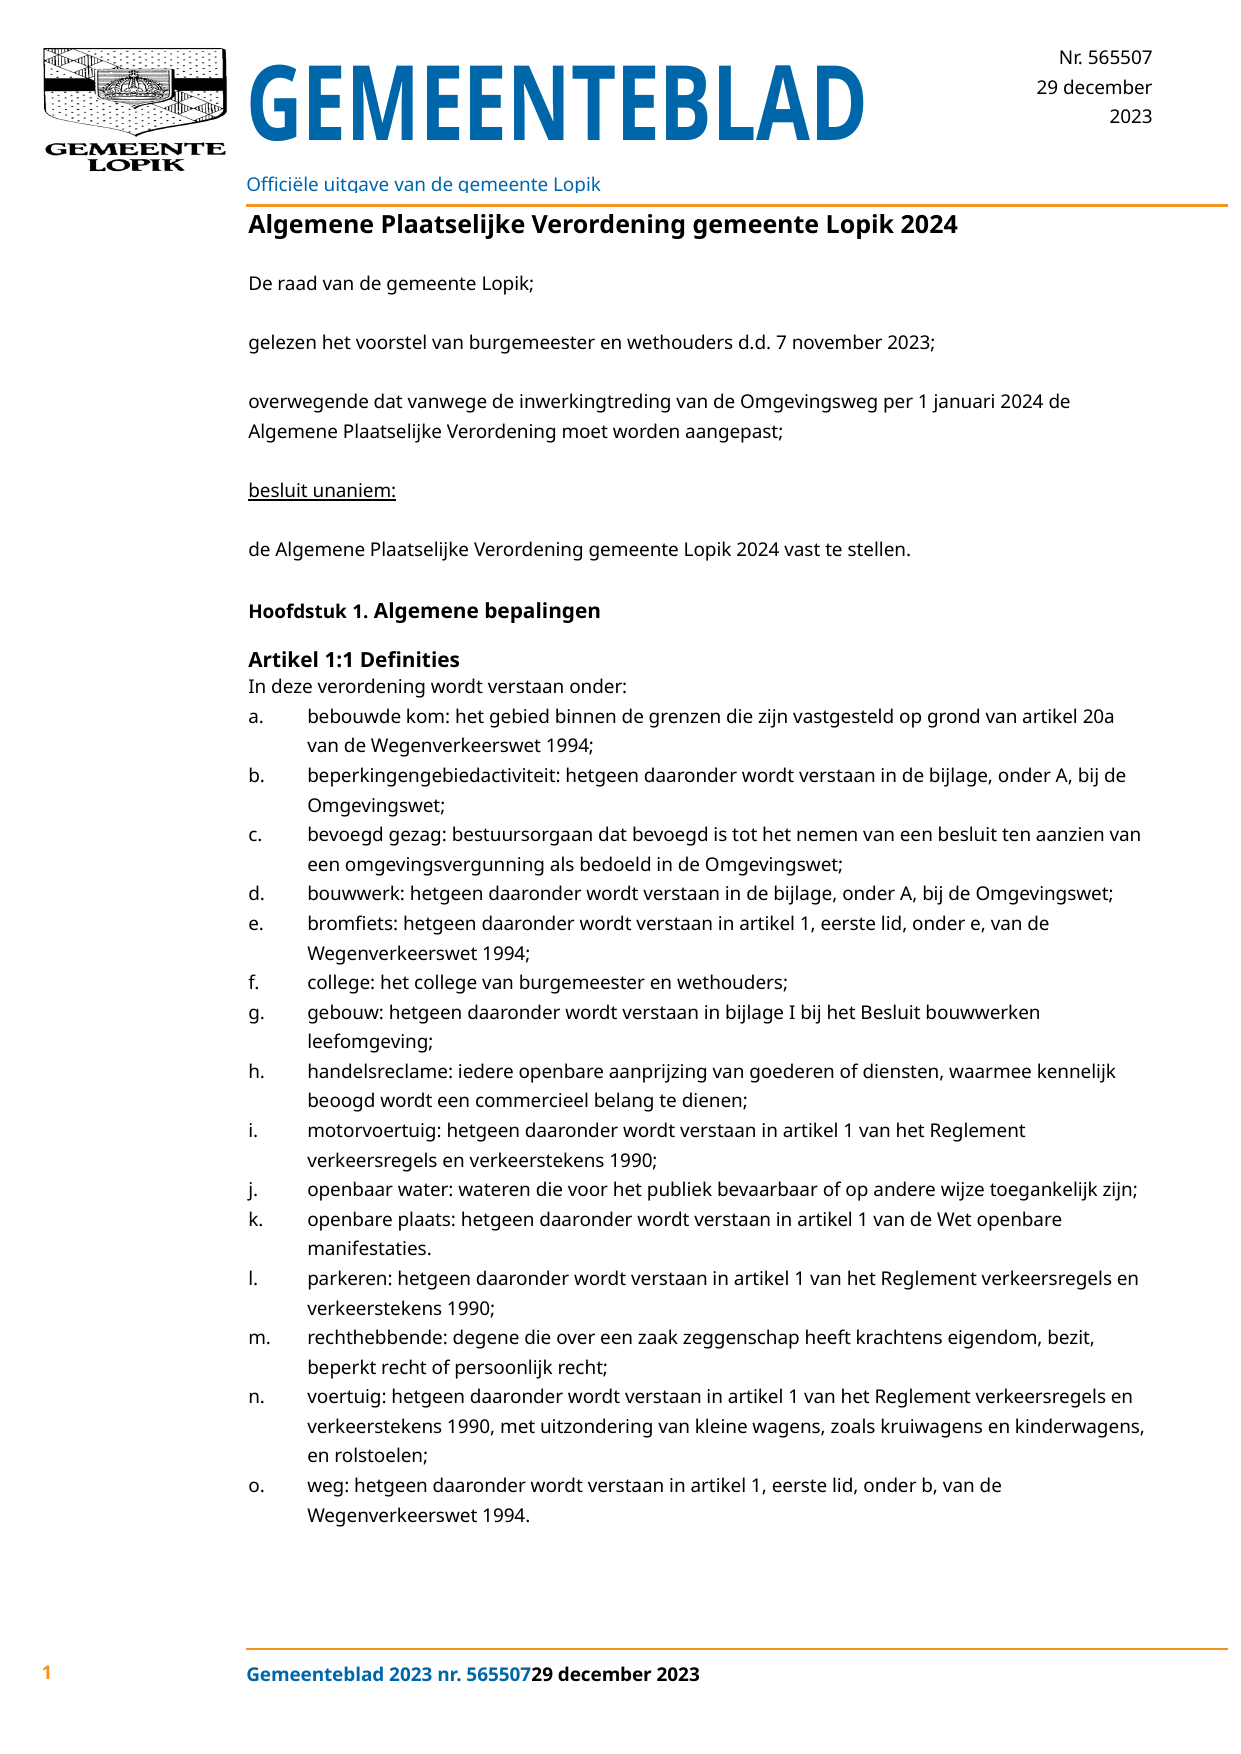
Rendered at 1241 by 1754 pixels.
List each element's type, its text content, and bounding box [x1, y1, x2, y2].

list bouwwerk: hetgeen daaronder wordt verstaan in de bijlage, onder A, bij de Omgevingswet; [248, 881, 1152, 906]
text overwegende dat vanwege de inwerkingtreding van de Omgevingsweg per 1 januari 2024 de Algemene Plaatselijke Verordening moet worden aangepast; [248, 389, 1152, 444]
list bevoegd gezag: bestuursorgaan dat bevoegd is tot het nemen van een besluit ten aanzien van een omgevingsvergunning als bedoeld in de Omgevingswet; [248, 821, 1152, 877]
list gebouw: hetgeen daaronder wordt verstaan in bijlage I bij het Besluit bouwwerken leefomgeving; [248, 999, 1152, 1054]
list college: het college van burgemeester en wethouders; [248, 969, 1152, 995]
list parkeren: hetgeen daaronder wordt verstaan in artikel 1 van het Reglement verkeersregels en verkeerstekens 1990; [248, 1265, 1152, 1320]
text De raad van de gemeente Lopik; [248, 270, 1152, 296]
text Artikel 1:1 Definities [248, 645, 1152, 673]
picture [41, 47, 231, 172]
list bebouwde kom: het gebied binnen de grenzen die zijn vastgesteld op grond van artikel 20a van de Wegenverkeerswet 1994; [248, 703, 1152, 758]
list openbaar water: wateren die voor het publiek bevaarbaar of op andere wijze toegankelijk zijn; [248, 1176, 1152, 1202]
list bromfiets: hetgeen daaronder wordt verstaan in artikel 1, eerste lid, onder e, van de Wegenverkeerswet 1994; [248, 910, 1152, 965]
list motorvoertuig: hetgeen daaronder wordt verstaan in artikel 1 van het Reglement verkeersregels en verkeerstekens 1990; [248, 1117, 1152, 1172]
text Hoofdstuk 1. Algemene bepalingen [248, 596, 1152, 624]
list handelsreclame: iedere openbare aanprijzing van goederen of diensten, waarmee kennelijk beoogd wordt een commercieel belang te dienen; [248, 1058, 1152, 1113]
text de Algemene Plaatselijke Verordening gemeente Lopik 2024 vast te stellen. [248, 537, 1152, 562]
text In deze verordening wordt verstaan onder: [248, 673, 1152, 699]
list openbare plaats: hetgeen daaronder wordt verstaan in artikel 1 van de Wet openbare manifestaties. [248, 1206, 1152, 1261]
list rechthebbende: degene die over een zaak zeggenschap heeft krachtens eigendom, bezit, beperkt recht of persoonlijk recht; [248, 1324, 1152, 1379]
text Algemene Plaatselijke Verordening gemeente Lopik 2024 [248, 207, 1152, 241]
text gelezen het voorstel van burgemeester en wethouders d.d. 7 november 2023; [248, 329, 1152, 355]
list beperkingengebiedactiviteit: hetgeen daaronder wordt verstaan in de bijlage, onder A, bij de Omgevingswet; [248, 762, 1152, 817]
list voertuig: hetgeen daaronder wordt verstaan in artikel 1 van het Reglement verkeersregels en verkeerstekens 1990, met uitzondering van kleine wagens, zoals kruiwagens en kinderwagens, en rolstoelen; [248, 1383, 1152, 1468]
list weg: hetgeen daaronder wordt verstaan in artikel 1, eerste lid, onder b, van de Wegenverkeerswet 1994. [248, 1472, 1152, 1527]
text besluit unaniem: [248, 477, 1152, 503]
